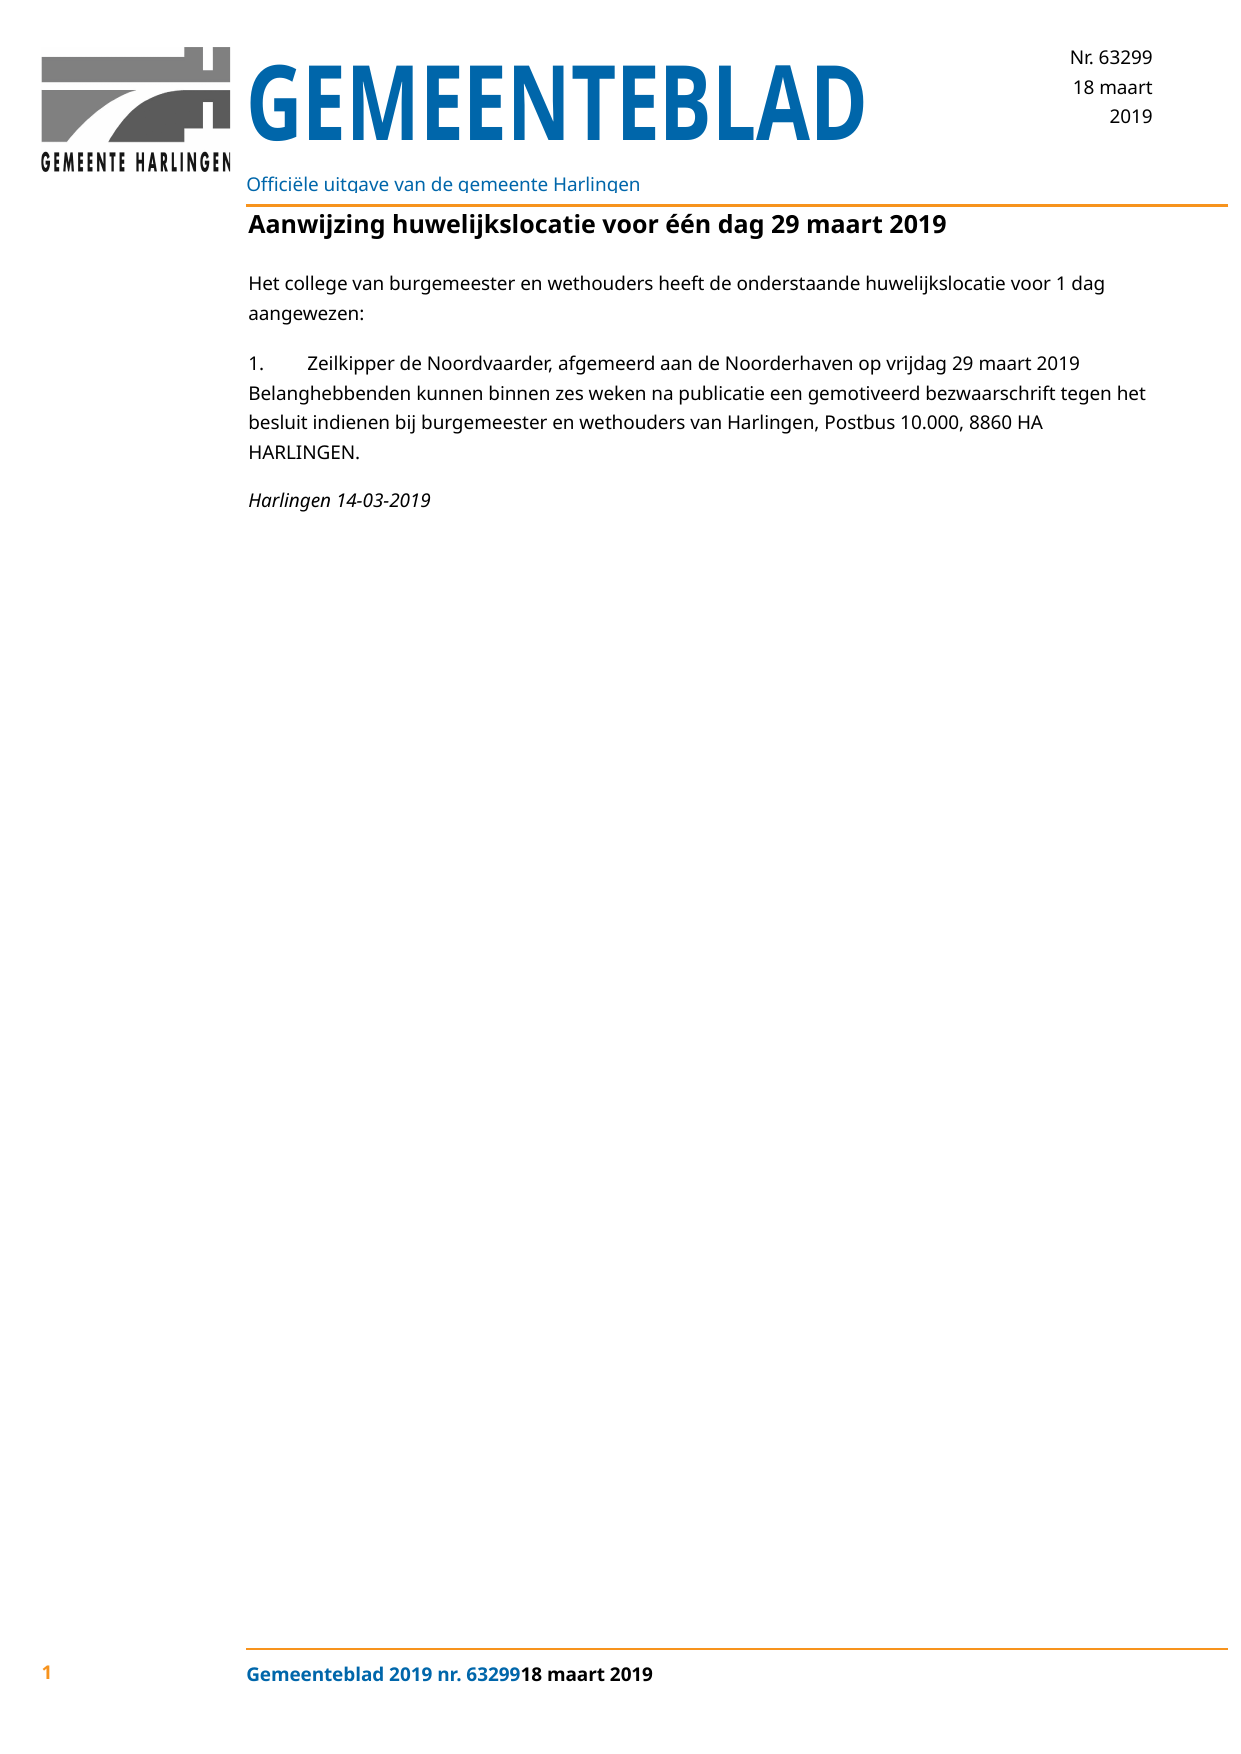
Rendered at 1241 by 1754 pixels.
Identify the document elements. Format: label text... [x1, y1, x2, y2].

text Aanwijzing huwelijkslocatie voor één dag 29 maart 2019 [248, 207, 1152, 241]
list Zeilkipper de Noordvaarder, afgemeerd aan de Noorderhaven op vrijdag 29 maart 2019 [248, 350, 1152, 376]
text Het college van burgemeester en wethouders heeft de onderstaande huwelijkslocatie voor 1 dag aangewezen: [248, 270, 1152, 326]
picture [41, 47, 231, 172]
text Belanghebbenden kunnen binnen zes weken na publicatie een gemotiveerd bezwaarschrift tegen het besluit indienen bij burgemeester en wethouders van Harlingen, Postbus 10.000, 8860 HA HARLINGEN. [248, 380, 1152, 465]
text Harlingen 14-03-2019 [248, 487, 1152, 513]
